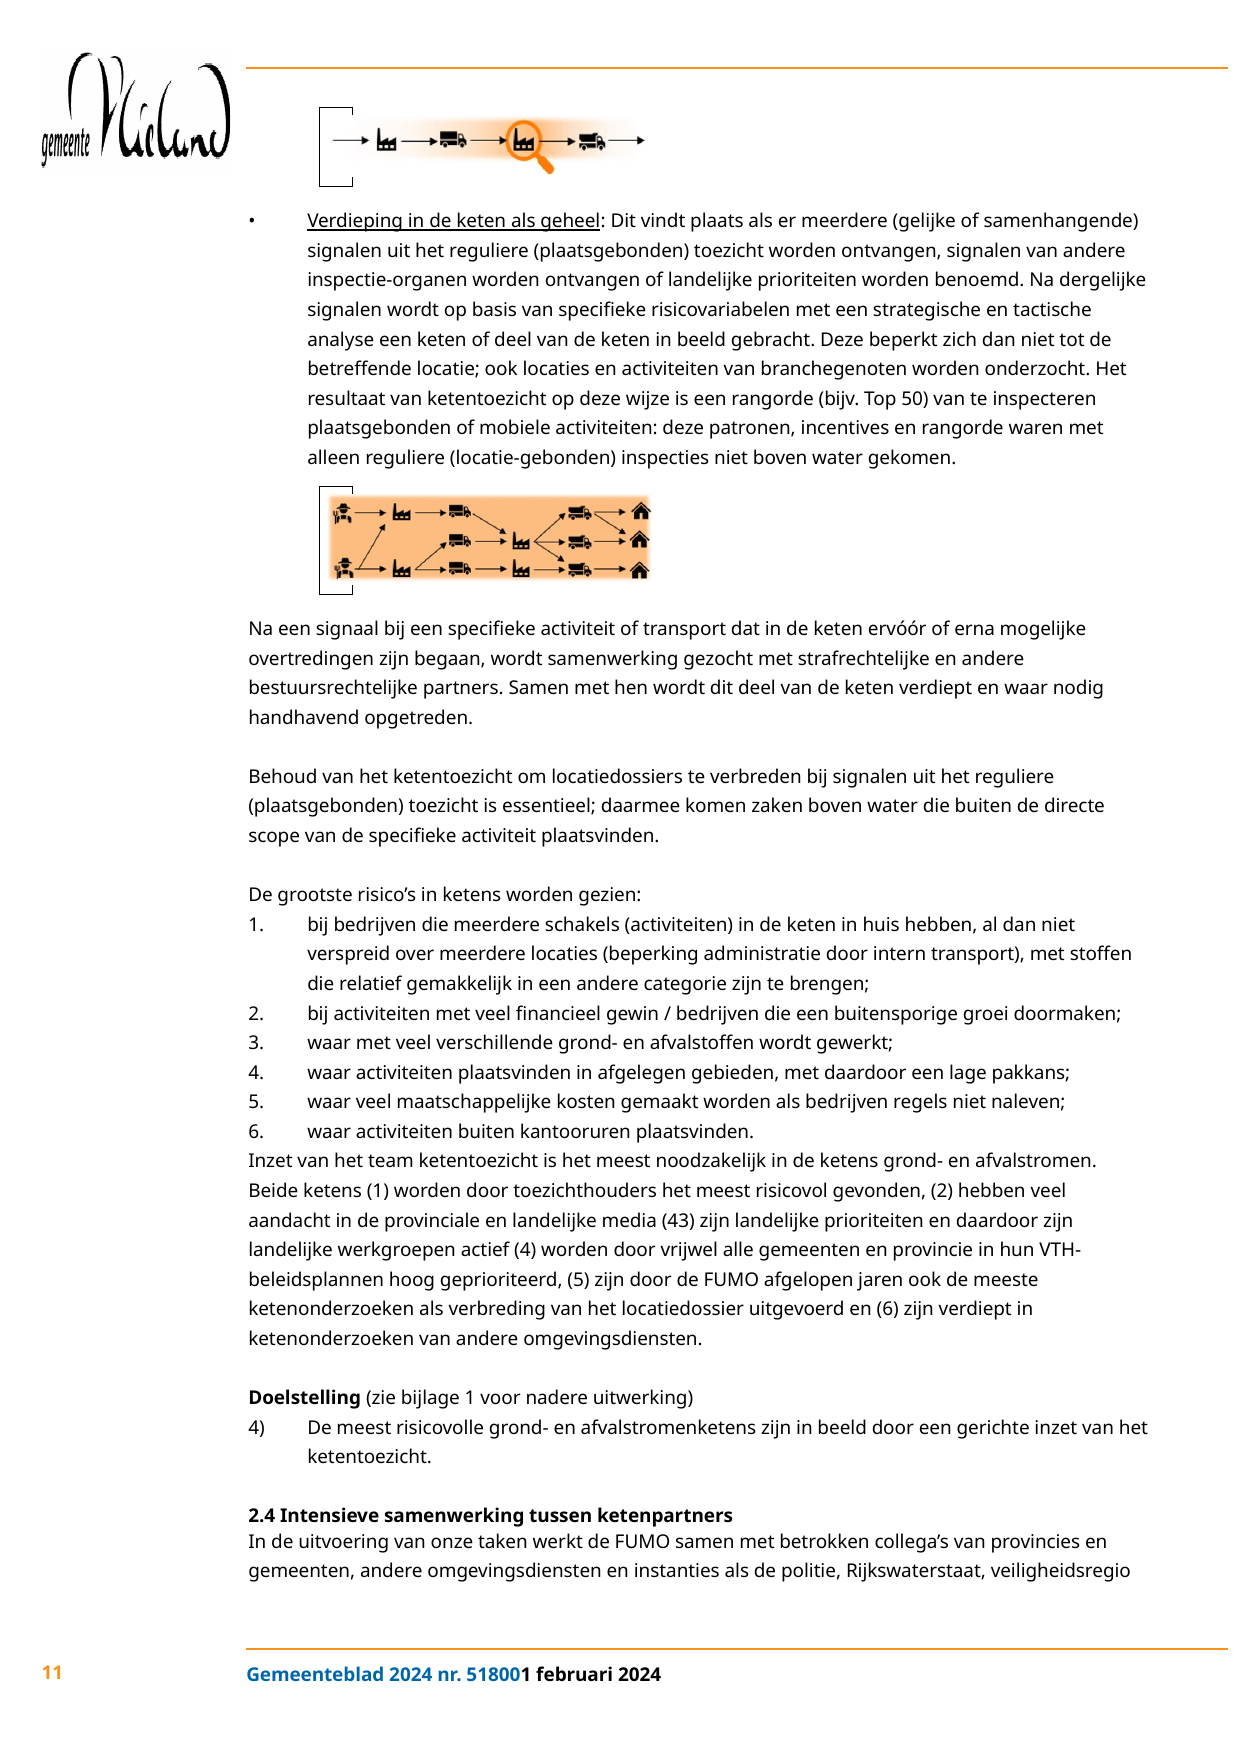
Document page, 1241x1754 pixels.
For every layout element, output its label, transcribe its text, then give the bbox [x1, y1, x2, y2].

text Na een signaal bij een specifieke activiteit of transport dat in de keten ervóór of erna mogelijke overtredingen zijn begaan, wordt samenwerking gezocht met strafrechtelijke en andere bestuursrechtelijke partners. Samen met hen wordt dit deel van de keten verdiept en waar nodig handhavend opgetreden. [248, 615, 1152, 729]
list waar activiteiten buiten kantooruren plaatsvinden. [248, 1118, 1152, 1144]
list bij bedrijven die meerdere schakels (activiteiten) in de keten in huis hebben, al dan niet verspreid over meerdere locaties (beperking administratie door intern transport), met stoffen die relatief gemakkelijk in een andere categorie zijn te brengen; [248, 911, 1152, 996]
list waar activiteiten plaatsvinden in afgelegen gebieden, met daardoor een lage pakkans; [248, 1059, 1152, 1084]
text 2.4 Intensieve samenwerking tussen ketenpartners [248, 1502, 1152, 1528]
picture [41, 47, 231, 172]
text Behoud van het ketentoezicht om locatiedossiers te verbreden bij signalen uit het reguliere (plaatsgebonden) toezicht is essentieel; daarmee komen zaken boven water die buiten de directe scope van de specifieke activiteit plaatsvinden. [248, 763, 1152, 848]
list Verdieping in de keten als geheel: Dit vindt plaats als er meerdere (gelijke of samenhangende) signalen uit het reguliere (plaatsgebonden) toezicht worden ontvangen, signalen van andere inspectie-organen worden ontvangen of landelijke prioriteiten worden benoemd. Na dergelijke signalen wordt op basis van specifieke risicovariabelen met een strategische en tactische analyse een keten of deel van de keten in beeld gebracht. Deze beperkt zich dan niet tot de betreffende locatie; ook locaties en activiteiten van branchegenoten worden onderzocht. Het resultaat van ketentoezicht op deze wijze is een rangorde (bijv. Top 50) van te inspecteren plaatsgebonden of mobiele activiteiten: deze patronen, incentives en rangorde waren met alleen reguliere (locatie-gebonden) inspecties niet boven water gekomen. [248, 207, 1152, 470]
text In de uitvoering van onze taken werkt de FUMO samen met betrokken collega’s van provincies en gemeenten, andere omgevingsdiensten en instanties als de politie, Rijkswaterstaat, veiligheidsregio [248, 1528, 1152, 1583]
picture [327, 115, 653, 177]
table_header Doelstelling (zie bijlage 1 voor nadere uitwerking) De meest risicovolle grond- en afvalstromenketens zijn in beeld door een gerichte inzet van het ketentoezicht. [248, 1384, 1152, 1469]
picture [327, 494, 653, 585]
list waar veel maatschappelijke kosten gemaakt worden als bedrijven regels niet naleven; [248, 1088, 1152, 1114]
text Inzet van het team ketentoezicht is het meest noodzakelijk in de ketens grond- en afvalstromen. Beide ketens (1) worden door toezichthouders het meest risicovol gevonden, (2) hebben veel aandacht in de provinciale en landelijke media (43) zijn landelijke prioriteiten en daardoor zijn landelijke werkgroepen actief (4) worden door vrijwel alle gemeenten en provincie in hun VTH-beleidsplannen hoog geprioriteerd, (5) zijn door de FUMO afgelopen jaren ook de meeste ketenonderzoeken als verbreding van het locatiedossier uitgevoerd en (6) zijn verdiept in ketenonderzoeken van andere omgevingsdiensten. [248, 1148, 1152, 1351]
list waar met veel verschillende grond- en afvalstoffen wordt gewerkt; [248, 1029, 1152, 1055]
text De grootste risico’s in ketens worden gezien: [248, 881, 1152, 907]
list bij activiteiten met veel financieel gewin / bedrijven die een buitensporige groei doormaken; [248, 1000, 1152, 1025]
